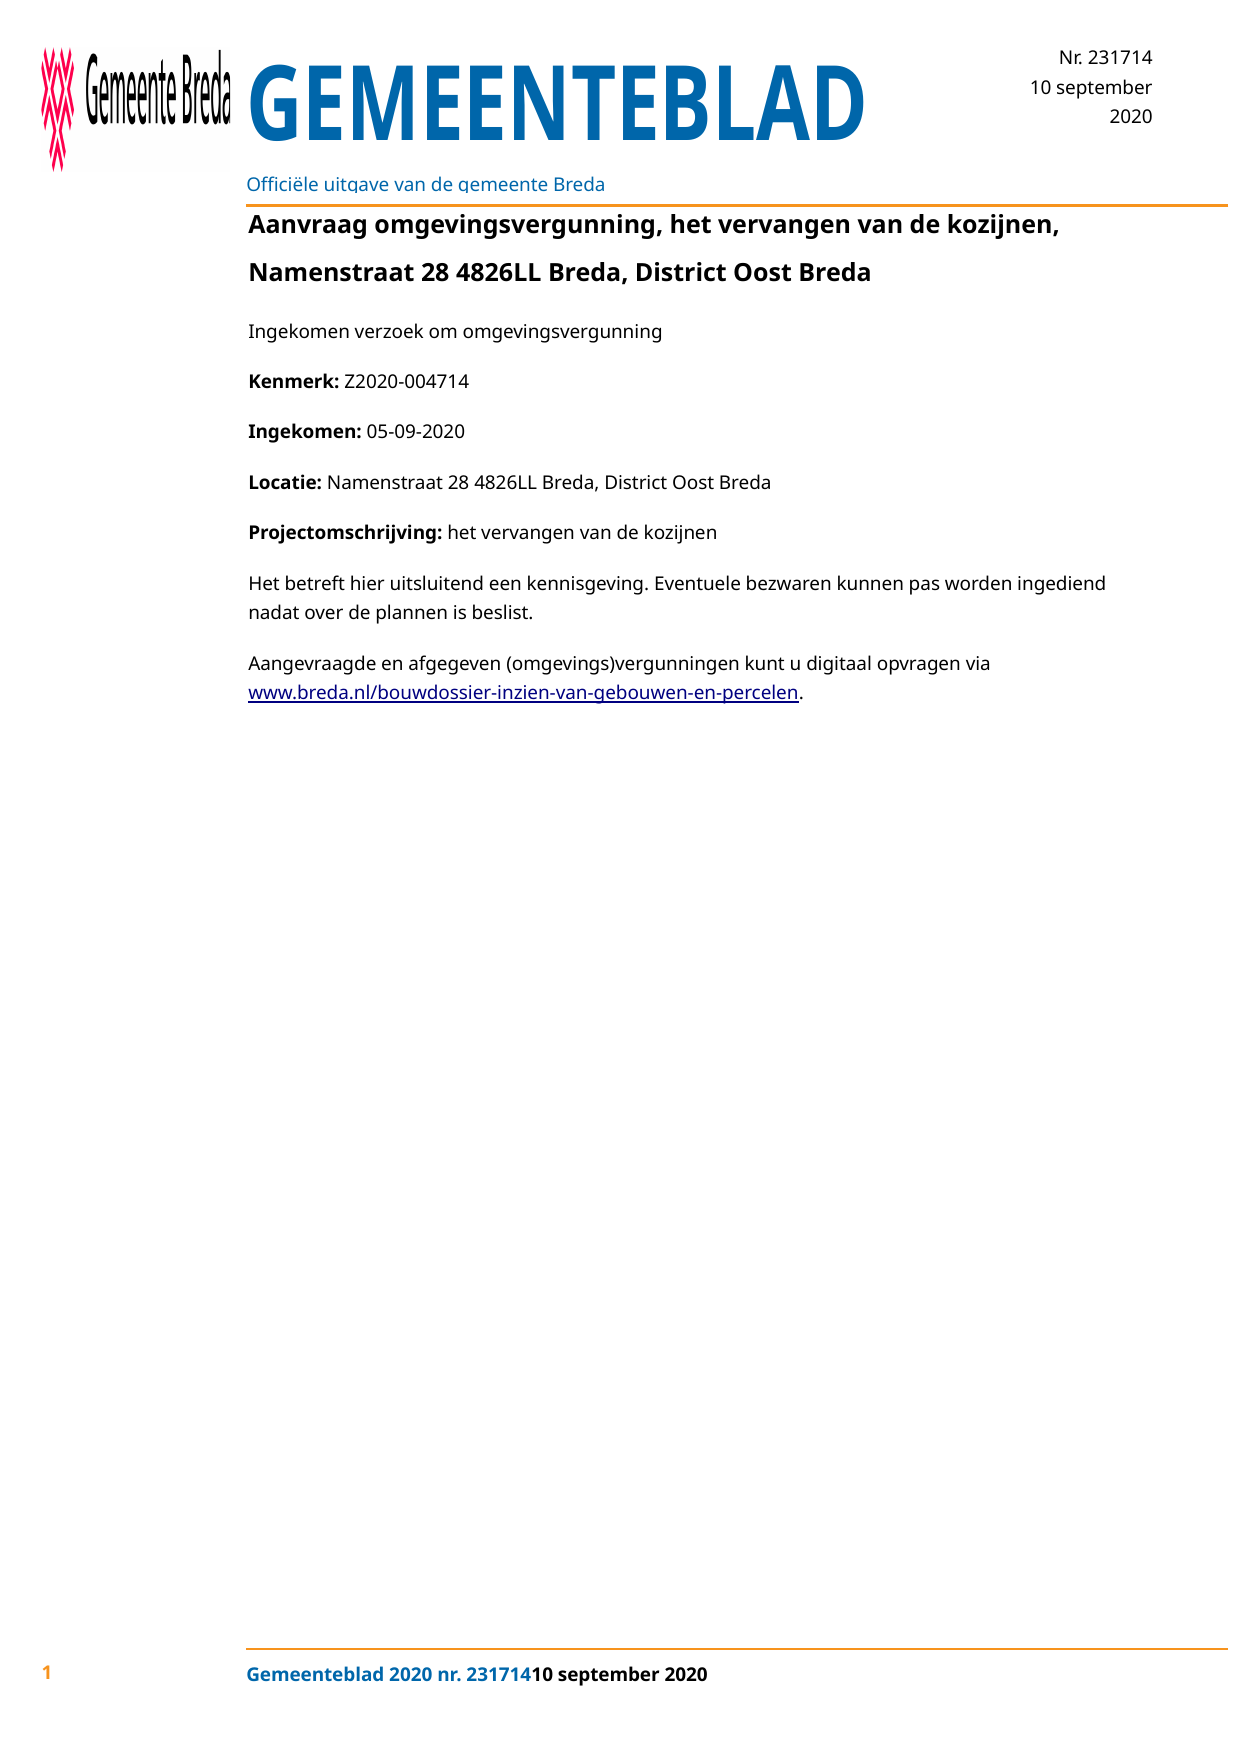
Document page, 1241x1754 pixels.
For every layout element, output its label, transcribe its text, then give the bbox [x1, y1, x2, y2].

picture [41, 47, 231, 172]
text Projectomschrijving: het vervangen van de kozijnen [248, 519, 1152, 545]
text Aanvraag omgevingsvergunning, het vervangen van de kozijnen, Namenstraat 28 4826LL Breda, District Oost Breda [248, 207, 1152, 288]
text Aangevraagde en afgegeven (omgevings)vergunningen kunt u digitaal opvragen via www.breda.nl/bouwdossier-inzien-van-gebouwen-en-percelen. [248, 650, 1152, 705]
text Ingekomen verzoek om omgevingsvergunning [248, 318, 1152, 344]
text Kenmerk: Z2020-004714 [248, 368, 1152, 394]
text Locatie: Namenstraat 28 4826LL Breda, District Oost Breda [248, 469, 1152, 495]
text Ingekomen: 05-09-2020 [248, 419, 1152, 444]
text Het betreft hier uitsluitend een kennisgeving. Eventuele bezwaren kunnen pas worden ingediend nadat over de plannen is beslist. [248, 570, 1152, 625]
